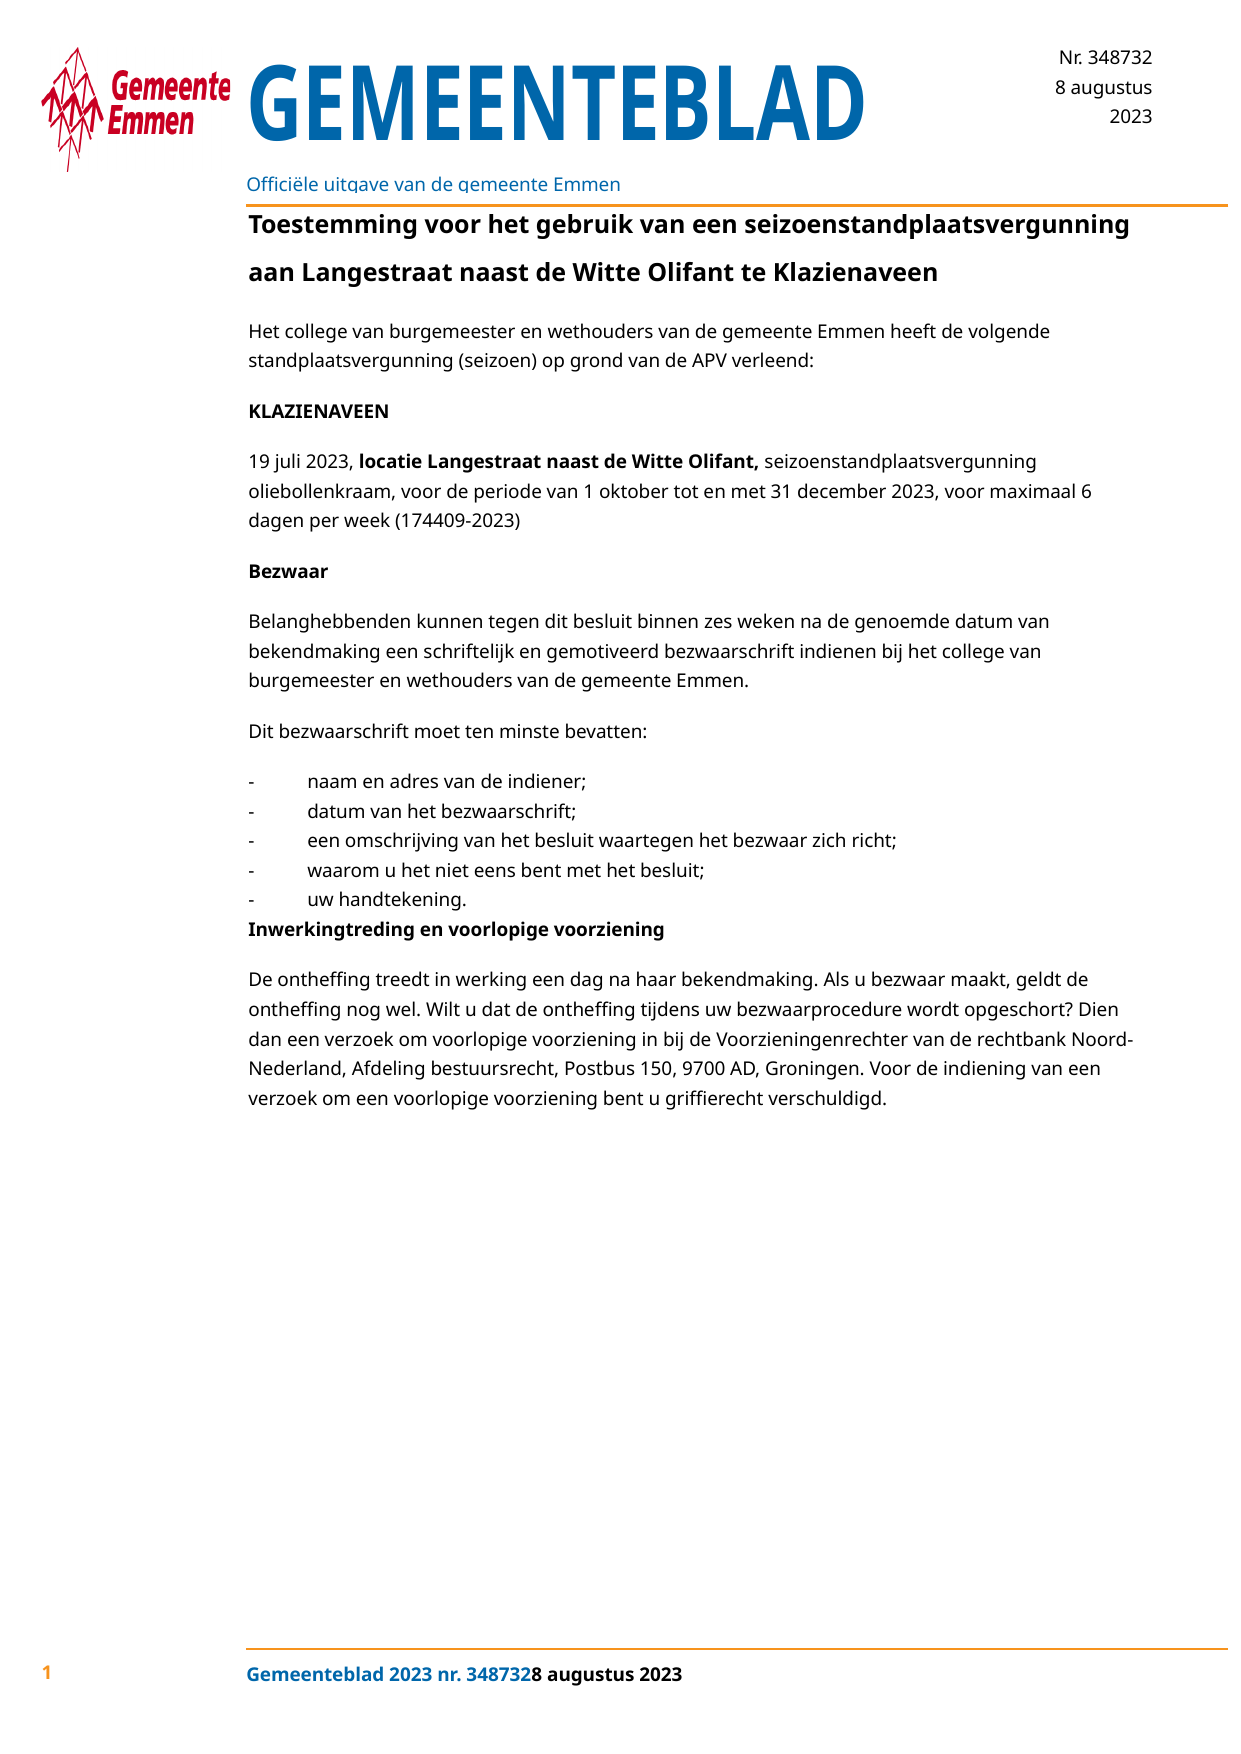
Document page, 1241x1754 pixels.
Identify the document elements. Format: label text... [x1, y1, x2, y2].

list waarom u het niet eens bent met het besluit; [248, 857, 1152, 883]
text Belanghebbenden kunnen tegen dit besluit binnen zes weken na de genoemde datum van bekendmaking een schriftelijk en gemotiveerd bezwaarschrift indienen bij het college van burgemeester en wethouders van de gemeente Emmen. [248, 608, 1152, 693]
text Inwerkingtreding en voorlopige voorziening [248, 916, 1152, 942]
list uw handtekening. [248, 887, 1152, 912]
picture [41, 47, 231, 172]
list naam en adres van de indiener; [248, 768, 1152, 794]
text 19 juli 2023, locatie Langestraat naast de Witte Olifant, seizoenstandplaatsvergunning oliebollenkraam, voor de periode van 1 oktober tot en met 31 december 2023, voor maximaal 6 dagen per week (174409-2023) [248, 448, 1152, 533]
text KLAZIENAVEEN [248, 398, 1152, 424]
text Toestemming voor het gebruik van een seizoenstandplaatsvergunning aan Langestraat naast de Witte Olifant te Klazienaveen [248, 207, 1152, 288]
text De ontheffing treedt in werking een dag na haar bekendmaking. Als u bezwaar maakt, geldt de ontheffing nog wel. Wilt u dat de ontheffing tijdens uw bezwaarprocedure wordt opgeschort? Dien dan een verzoek om voorlopige voorziening in bij de Voorzieningenrechter van de rechtbank Noord-Nederland, Afdeling bestuursrecht, Postbus 150, 9700 AD, Groningen. Voor de indiening van een verzoek om een voorlopige voorziening bent u griffierecht verschuldigd. [248, 967, 1152, 1111]
list datum van het bezwaarschrift; [248, 798, 1152, 824]
text Bezwaar [248, 558, 1152, 584]
list een omschrijving van het besluit waartegen het bezwaar zich richt; [248, 827, 1152, 853]
text Dit bezwaarschrift moet ten minste bevatten: [248, 718, 1152, 744]
text Het college van burgemeester en wethouders van de gemeente Emmen heeft de volgende standplaatsvergunning (seizoen) op grond van de APV verleend: [248, 318, 1152, 373]
